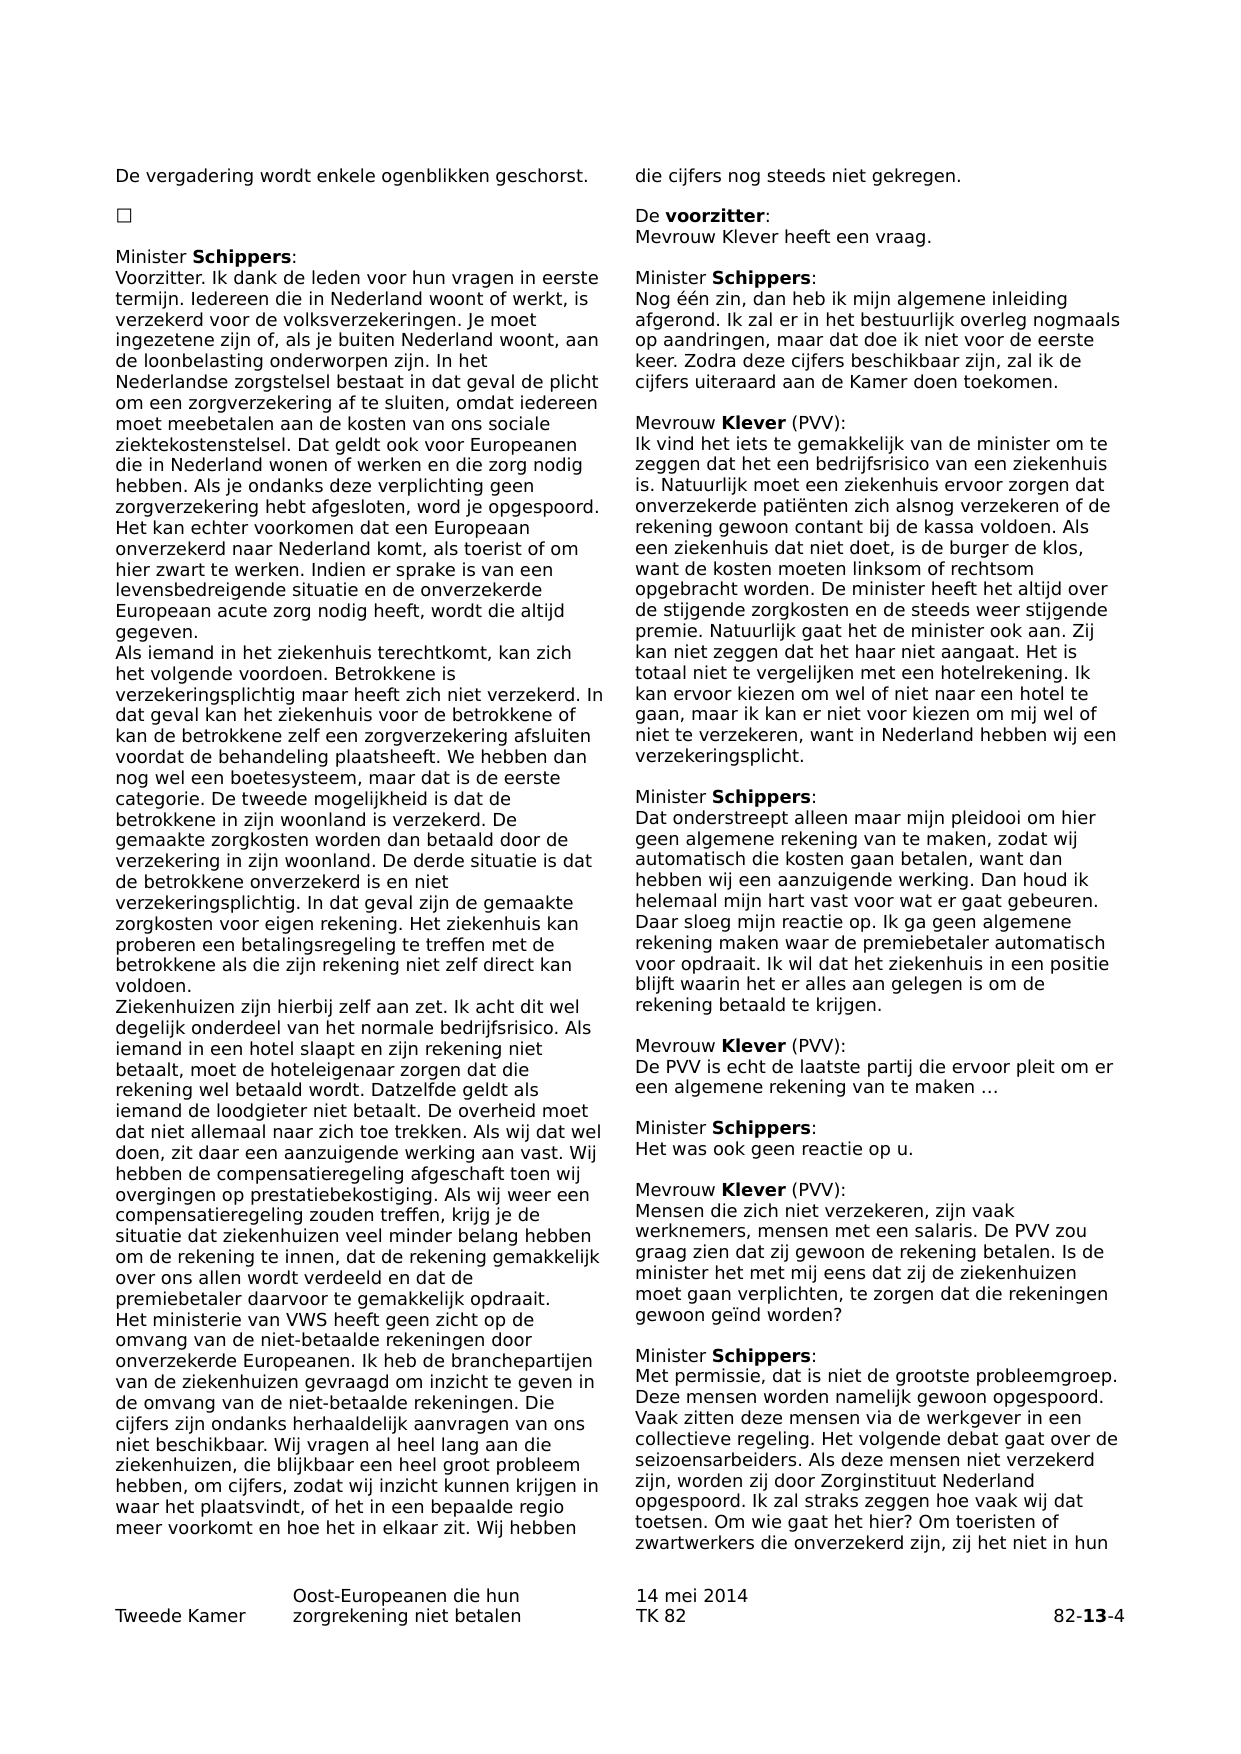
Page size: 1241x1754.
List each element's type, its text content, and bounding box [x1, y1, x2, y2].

text Het was ook geen reactie op u. [635, 1139, 1125, 1160]
text Als iemand in het ziekenhuis terechtkomt, kan zich het volgende voordoen. Betrokkene is verzekeringsplichtig maar heeft zich niet verzekerd. In dat geval kan het ziekenhuis voor de betrokkene of kan de betrokkene zelf een zorgverzekering afsluiten voordat de behandeling plaatsheeft. We hebben dan nog wel een boetesysteem, maar dat is de eerste categorie. De tweede mogelijkheid is dat de betrokkene in zijn woonland is verzekerd. De gemaakte zorgkosten worden dan betaald door de verzekering in zijn woonland. De derde situatie is dat de betrokkene onverzekerd is en niet verzekeringsplichtig. In dat geval zijn de gemaakte zorgkosten voor eigen rekening. Het ziekenhuis kan proberen een betalingsregeling te treffen met de betrokkene als die zijn rekening niet zelf direct kan voldoen. [115, 643, 605, 997]
text Mevrouw Klever (PVV): [635, 1036, 1125, 1056]
text Minister Schippers: [635, 787, 1125, 807]
text Met permissie, dat is niet de grootste probleemgroep. Deze mensen worden namelijk gewoon opgespoord. Vaak zitten deze mensen via de werkgever in een collectieve regeling. Het volgende debat gaat over de seizoensarbeiders. Als deze mensen niet verzekerd zijn, worden zij door Zorginstituut Nederland opgespoord. Ik zal straks zeggen hoe vaak wij dat toetsen. Om wie gaat het hier? Om toeristen of zwartwerkers die onverzekerd zijn, zij het niet in hun [635, 1366, 1125, 1554]
text Minister Schippers: [635, 1345, 1125, 1366]
text Dat onderstreept alleen maar mijn pleidooi om hier geen algemene rekening van te maken, zodat wij automatisch die kosten gaan betalen, want dan hebben wij een aanzuigende werking. Dan houd ik helemaal mijn hart vast voor wat er gaat gebeuren. Daar sloeg mijn reactie op. Ik ga geen algemene rekening maken waar de premiebetaler automatisch voor opdraait. Ik wil dat het ziekenhuis in een positie blijft waarin het er alles aan gelegen is om de rekening betaald te krijgen. [635, 807, 1125, 1016]
text Mevrouw Klever (PVV): [635, 413, 1125, 433]
text ⬜ [115, 206, 605, 227]
text De PVV is echt de laatste partij die ervoor pleit om er een algemene rekening van te maken … [635, 1056, 1125, 1098]
text Minister Schippers: [115, 247, 605, 268]
text Mensen die zich niet verzekeren, zijn vaak werknemers, mensen met een salaris. De PVV zou graag zien dat zij gewoon de rekening betalen. Is de minister het met mij eens dat zij de ziekenhuizen moet gaan verplichten, te zorgen dat die rekeningen gewoon geïnd worden? [635, 1200, 1125, 1325]
text Mevrouw Klever (PVV): [635, 1180, 1125, 1200]
text Nog één zin, dan heb ik mijn algemene inleiding afgerond. Ik zal er in het bestuurlijk overleg nogmaals op aandringen, maar dat doe ik niet voor de eerste keer. Zodra deze cijfers beschikbaar zijn, zal ik de cijfers uiteraard aan de Kamer doen toekomen. [635, 288, 1125, 393]
text De vergadering wordt enkele ogenblikken geschorst. [115, 165, 605, 186]
text Minister Schippers: [635, 268, 1125, 288]
text Ik vind het iets te gemakkelijk van de minister om te zeggen dat het een bedrijfsrisico van een ziekenhuis is. Natuurlijk moet een ziekenhuis ervoor zorgen dat onverzekerde patiënten zich alsnog verzekeren of de rekening gewoon contant bij de kassa voldoen. Als een ziekenhuis dat niet doet, is de burger de klos, want de kosten moeten linksom of rechtsom opgebracht worden. De minister heeft het altijd over de stijgende zorgkosten en de steeds weer stijgende premie. Natuurlijk gaat het de minister ook aan. Zij kan niet zeggen dat het haar niet aangaat. Het is totaal niet te vergelijken met een hotelrekening. Ik kan ervoor kiezen om wel of niet naar een hotel te gaan, maar ik kan er niet voor kiezen om mij wel of niet te verzekeren, want in Nederland hebben wij een verzekeringsplicht. [635, 433, 1125, 767]
text De voorzitter: [635, 206, 1125, 227]
text die cijfers nog steeds niet gekregen. [635, 165, 1125, 186]
text Minister Schippers: [635, 1118, 1125, 1139]
text Mevrouw Klever heeft een vraag. [635, 227, 1125, 248]
text Het ministerie van VWS heeft geen zicht op de omvang van de niet-betaalde rekeningen door onverzekerde Europeanen. Ik heb de branchepartijen van de ziekenhuizen gevraagd om inzicht te geven in de omvang van de niet-betaalde rekeningen. Die cijfers zijn ondanks herhaaldelijk aanvragen van ons niet beschikbaar. Wij vragen al heel lang aan die ziekenhuizen, die blijkbaar een heel groot probleem hebben, om cijfers, zodat wij inzicht kunnen krijgen in waar het plaatsvindt, of het in een bepaalde regio meer voorkomt en hoe het in elkaar zit. Wij hebben [115, 1309, 605, 1538]
text Voorzitter. Ik dank de leden voor hun vragen in eerste termijn. Iedereen die in Nederland woont of werkt, is verzekerd voor de volksverzekeringen. Je moet ingezetene zijn of, als je buiten Nederland woont, aan de loonbelasting onderworpen zijn. In het Nederlandse zorgstelsel bestaat in dat geval de plicht om een zorgverzekering af te sluiten, omdat iedereen moet meebetalen aan de kosten van ons sociale ziektekostenstelsel. Dat geldt ook voor Europeanen die in Nederland wonen of werken en die zorg nodig hebben. Als je ondanks deze verplichting geen zorgverzekering hebt afgesloten, word je opgespoord. Het kan echter voorkomen dat een Europeaan onverzekerd naar Nederland komt, als toerist of om hier zwart te werken. Indien er sprake is van een levensbedreigende situatie en de onverzekerde Europeaan acute zorg nodig heeft, wordt die altijd gegeven. [115, 268, 605, 643]
text Ziekenhuizen zijn hierbij zelf aan zet. Ik acht dit wel degelijk onderdeel van het normale bedrijfsrisico. Als iemand in een hotel slaapt en zijn rekening niet betaalt, moet de hoteleigenaar zorgen dat die rekening wel betaald wordt. Datzelfde geldt als iemand de loodgieter niet betaalt. De overheid moet dat niet allemaal naar zich toe trekken. Als wij dat wel doen, zit daar een aanzuigende werking aan vast. Wij hebben de compensatieregeling afgeschaft toen wij overgingen op prestatiebekostiging. Als wij weer een compensatieregeling zouden treffen, krijg je de situatie dat ziekenhuizen veel minder belang hebben om de rekening te innen, dat de rekening gemakkelijk over ons allen wordt verdeeld en dat de premiebetaler daarvoor te gemakkelijk opdraait. [115, 997, 605, 1309]
